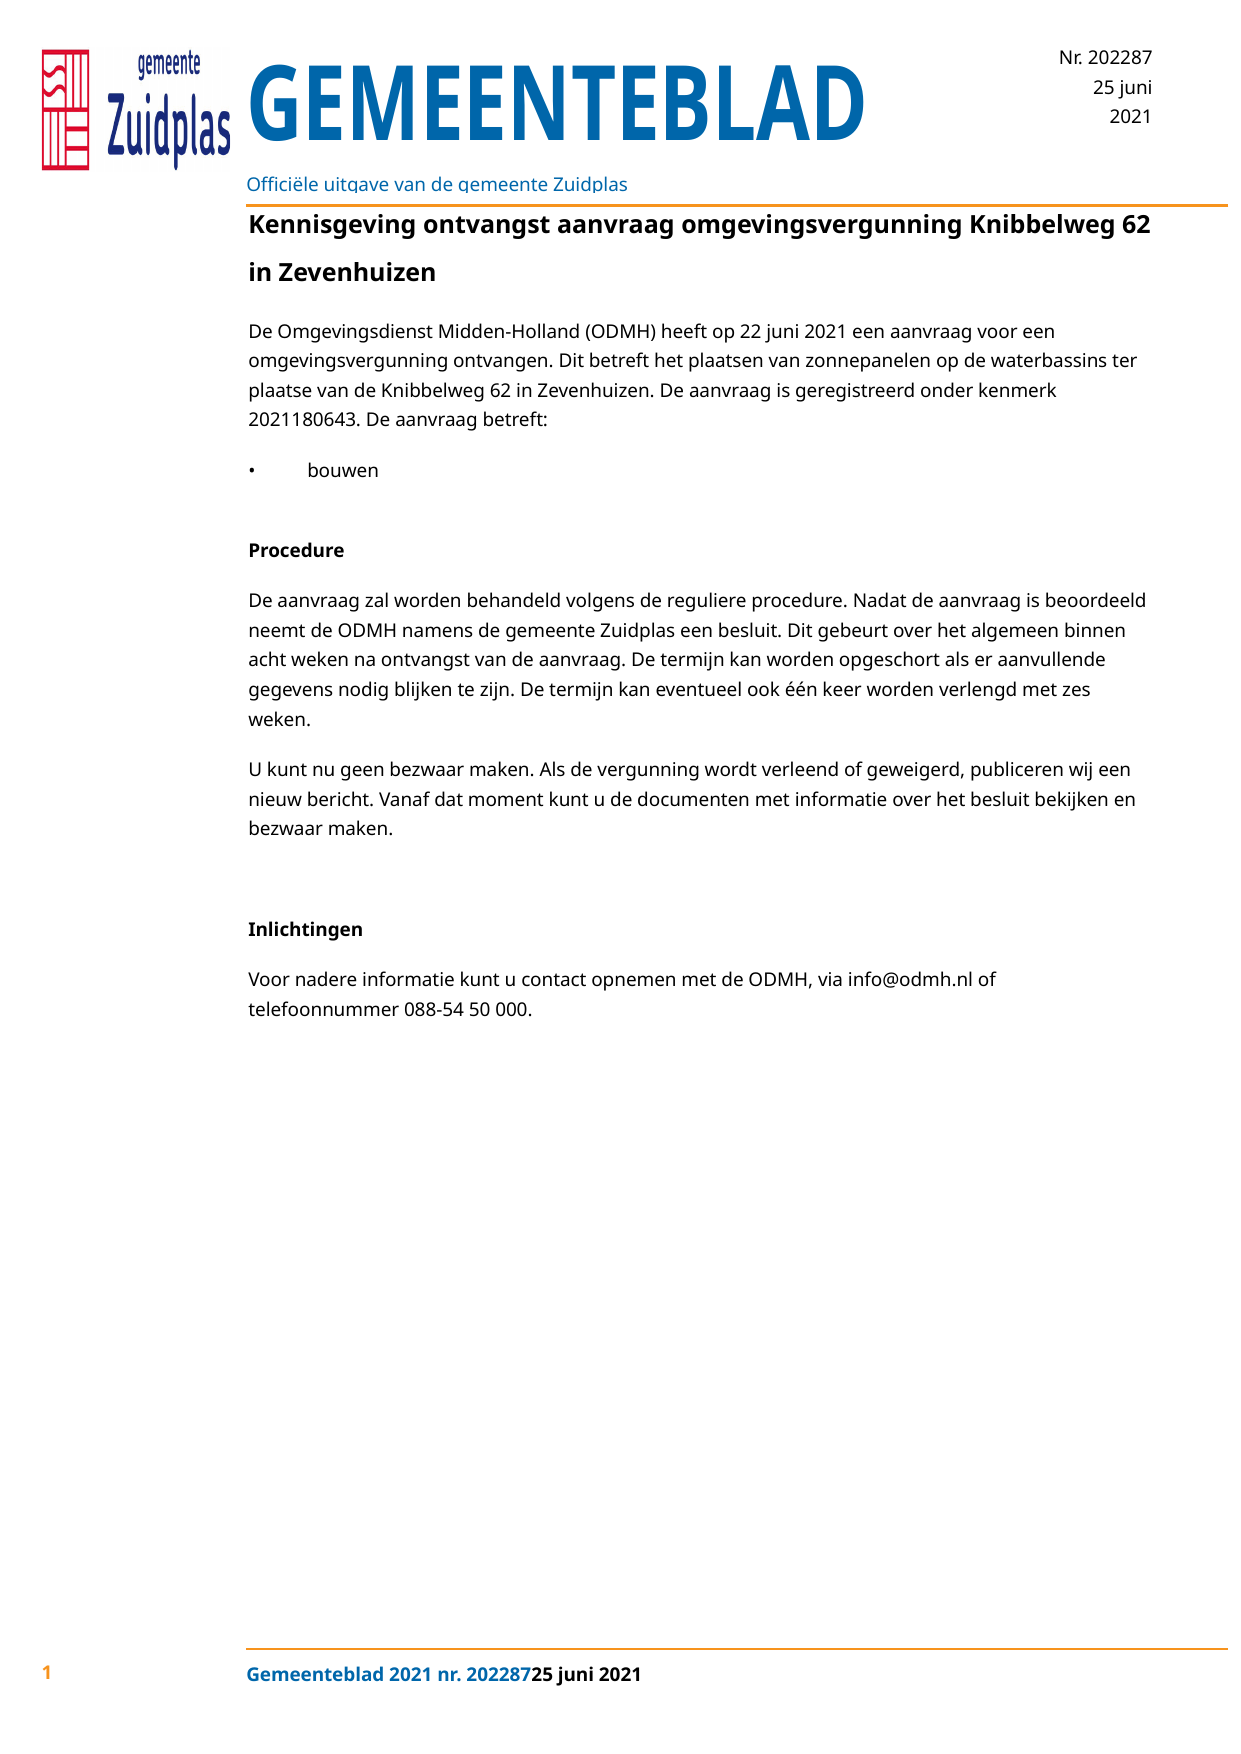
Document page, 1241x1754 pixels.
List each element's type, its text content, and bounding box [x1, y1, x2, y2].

text Voor nadere informatie kunt u contact opnemen met de ODMH, via info@odmh.nl of telefoonnummer 088-54 50 000. [248, 967, 1152, 1022]
text Procedure [248, 537, 1152, 563]
picture [41, 47, 231, 172]
text De aanvraag zal worden behandeld volgens de reguliere procedure. Nadat de aanvraag is beoordeeld neemt de ODMH namens de gemeente Zuidplas een besluit. Dit gebeurt over het algemeen binnen acht weken na ontvangst van de aanvraag. De termijn kan worden opgeschort als er aanvullende gegevens nodig blijken te zijn. De termijn kan eventueel ook één keer worden verlengd met zes weken. [248, 587, 1152, 732]
text Kennisgeving ontvangst aanvraag omgevingsvergunning Knibbelweg 62 in Zevenhuizen [248, 207, 1152, 288]
text Inlichtingen [248, 916, 1152, 942]
text De Omgevingsdienst Midden-Holland (ODMH) heeft op 22 juni 2021 een aanvraag voor een omgevingsvergunning ontvangen. Dit betreft het plaatsen van zonnepanelen op de waterbassins ter plaatse van de Knibbelweg 62 in Zevenhuizen. De aanvraag is geregistreerd onder kenmerk 2021180643. De aanvraag betreft: [248, 318, 1152, 432]
list bouwen [248, 457, 1152, 483]
text U kunt nu geen bezwaar maken. Als de vergunning wordt verleend of geweigerd, publiceren wij een nieuw bericht. Vanaf dat moment kunt u de documenten met informatie over het besluit bekijken en bezwaar maken. [248, 756, 1152, 841]
